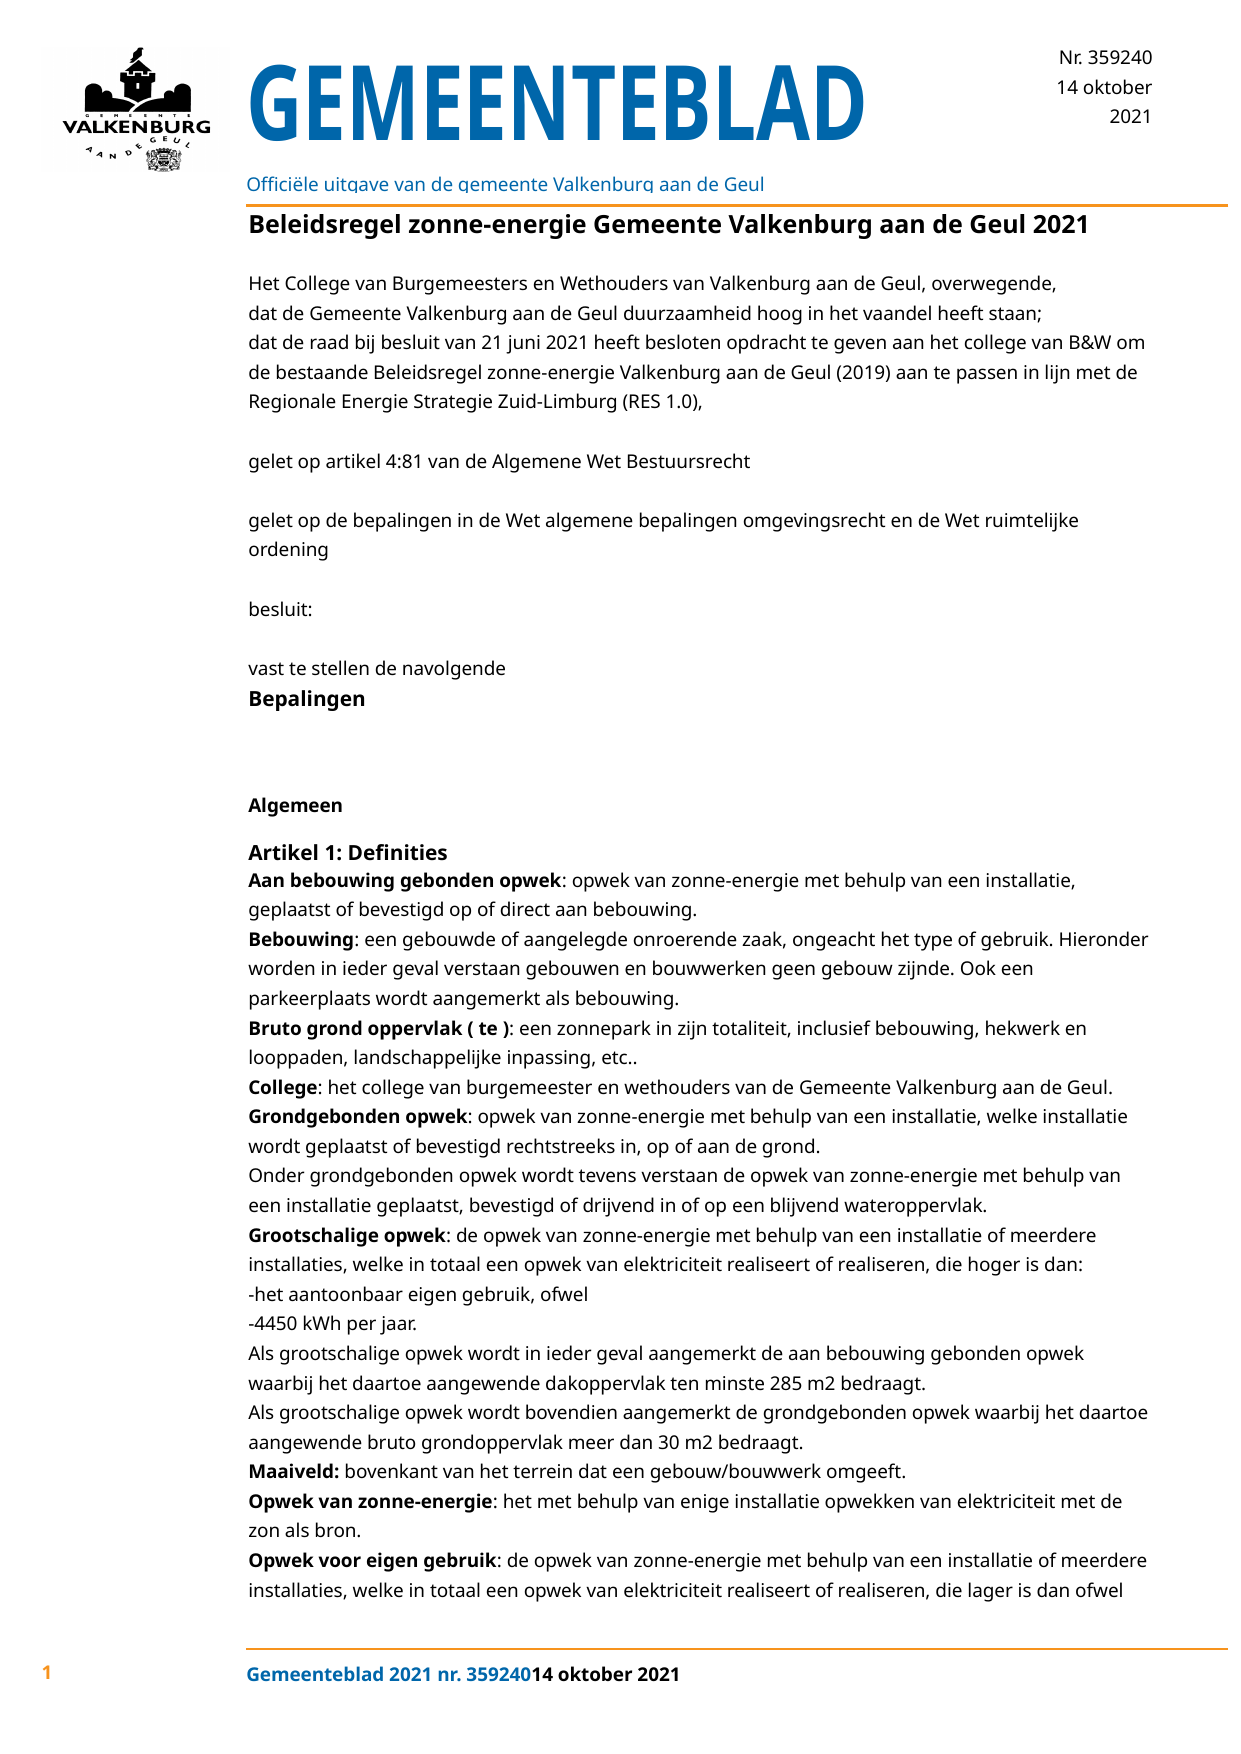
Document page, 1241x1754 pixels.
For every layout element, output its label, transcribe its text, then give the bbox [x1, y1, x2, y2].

text Aan bebouwing gebonden opwek: opwek van zonne-energie met behulp van een installatie, geplaatst of bevestigd op of direct aan bebouwing. [248, 867, 1152, 922]
text -het aantoonbaar eigen gebruik, ofwel [248, 1281, 1152, 1307]
text Artikel 1: Definities [248, 838, 1152, 867]
text Maaiveld: bovenkant van het terrein dat een gebouw/bouwwerk omgeeft. [248, 1458, 1152, 1484]
text Grondgebonden opwek: opwek van zonne-energie met behulp van een installatie, welke installatie wordt geplaatst of bevestigd rechtstreeks in, op of aan de grond. [248, 1103, 1152, 1159]
text gelet op artikel 4:81 van de Algemene Wet Bestuursrecht [248, 448, 1152, 473]
text Bruto grond oppervlak ( te ): een zonnepark in zijn totaliteit, inclusief bebouwing, hekwerk en looppaden, landschappelijke inpassing, etc.. [248, 1015, 1152, 1070]
text vast te stellen de navolgende [248, 655, 1152, 681]
text dat de Gemeente Valkenburg aan de Geul duurzaamheid hoog in het vaandel heeft staan; [248, 300, 1152, 326]
text Algemeen [248, 792, 1152, 817]
text Bepalingen [248, 684, 1152, 713]
text Opwek voor eigen gebruik: de opwek van zonne-energie met behulp van een installatie of meerdere installaties, welke in totaal een opwek van elektriciteit realiseert of realiseren, die lager is dan ofwel [248, 1547, 1152, 1602]
text besluit: [248, 596, 1152, 621]
text Grootschalige opwek: de opwek van zonne-energie met behulp van een installatie of meerdere installaties, welke in totaal een opwek van elektriciteit realiseert of realiseren, die hoger is dan: [248, 1222, 1152, 1277]
text -4450 kWh per jaar. [248, 1311, 1152, 1336]
text Opwek van zonne-energie: het met behulp van enige installatie opwekken van elektriciteit met de zon als bron. [248, 1488, 1152, 1543]
text Het College van Burgemeesters en Wethouders van Valkenburg aan de Geul, overwegende, [248, 270, 1152, 296]
text dat de raad bij besluit van 21 juni 2021 heeft besloten opdracht te geven aan het college van B&W om de bestaande Beleidsregel zonne-energie Valkenburg aan de Geul (2019) aan te passen in lijn met de Regionale Energie Strategie Zuid-Limburg (RES 1.0), [248, 329, 1152, 414]
text College: het college van burgemeester en wethouders van de Gemeente Valkenburg aan de Geul. [248, 1074, 1152, 1099]
text gelet op de bepalingen in de Wet algemene bepalingen omgevingsrecht en de Wet ruimtelijke ordening [248, 507, 1152, 562]
text Als grootschalige opwek wordt in ieder geval aangemerkt de aan bebouwing gebonden opwek waarbij het daartoe aangewende dakoppervlak ten minste 285 m2 bedraagt. [248, 1340, 1152, 1395]
picture [41, 47, 231, 172]
text Beleidsregel zonne-energie Gemeente Valkenburg aan de Geul 2021 [248, 207, 1152, 241]
text Onder grondgebonden opwek wordt tevens verstaan de opwek van zonne-energie met behulp van een installatie geplaatst, bevestigd of drijvend in of op een blijvend wateroppervlak. [248, 1163, 1152, 1218]
text Bebouwing: een gebouwde of aangelegde onroerende zaak, ongeacht het type of gebruik. Hieronder worden in ieder geval verstaan gebouwen en bouwwerken geen gebouw zijnde. Ook een parkeerplaats wordt aangemerkt als bebouwing. [248, 926, 1152, 1011]
text Als grootschalige opwek wordt bovendien aangemerkt de grondgebonden opwek waarbij het daartoe aangewende bruto grondoppervlak meer dan 30 m2 bedraagt. [248, 1399, 1152, 1454]
